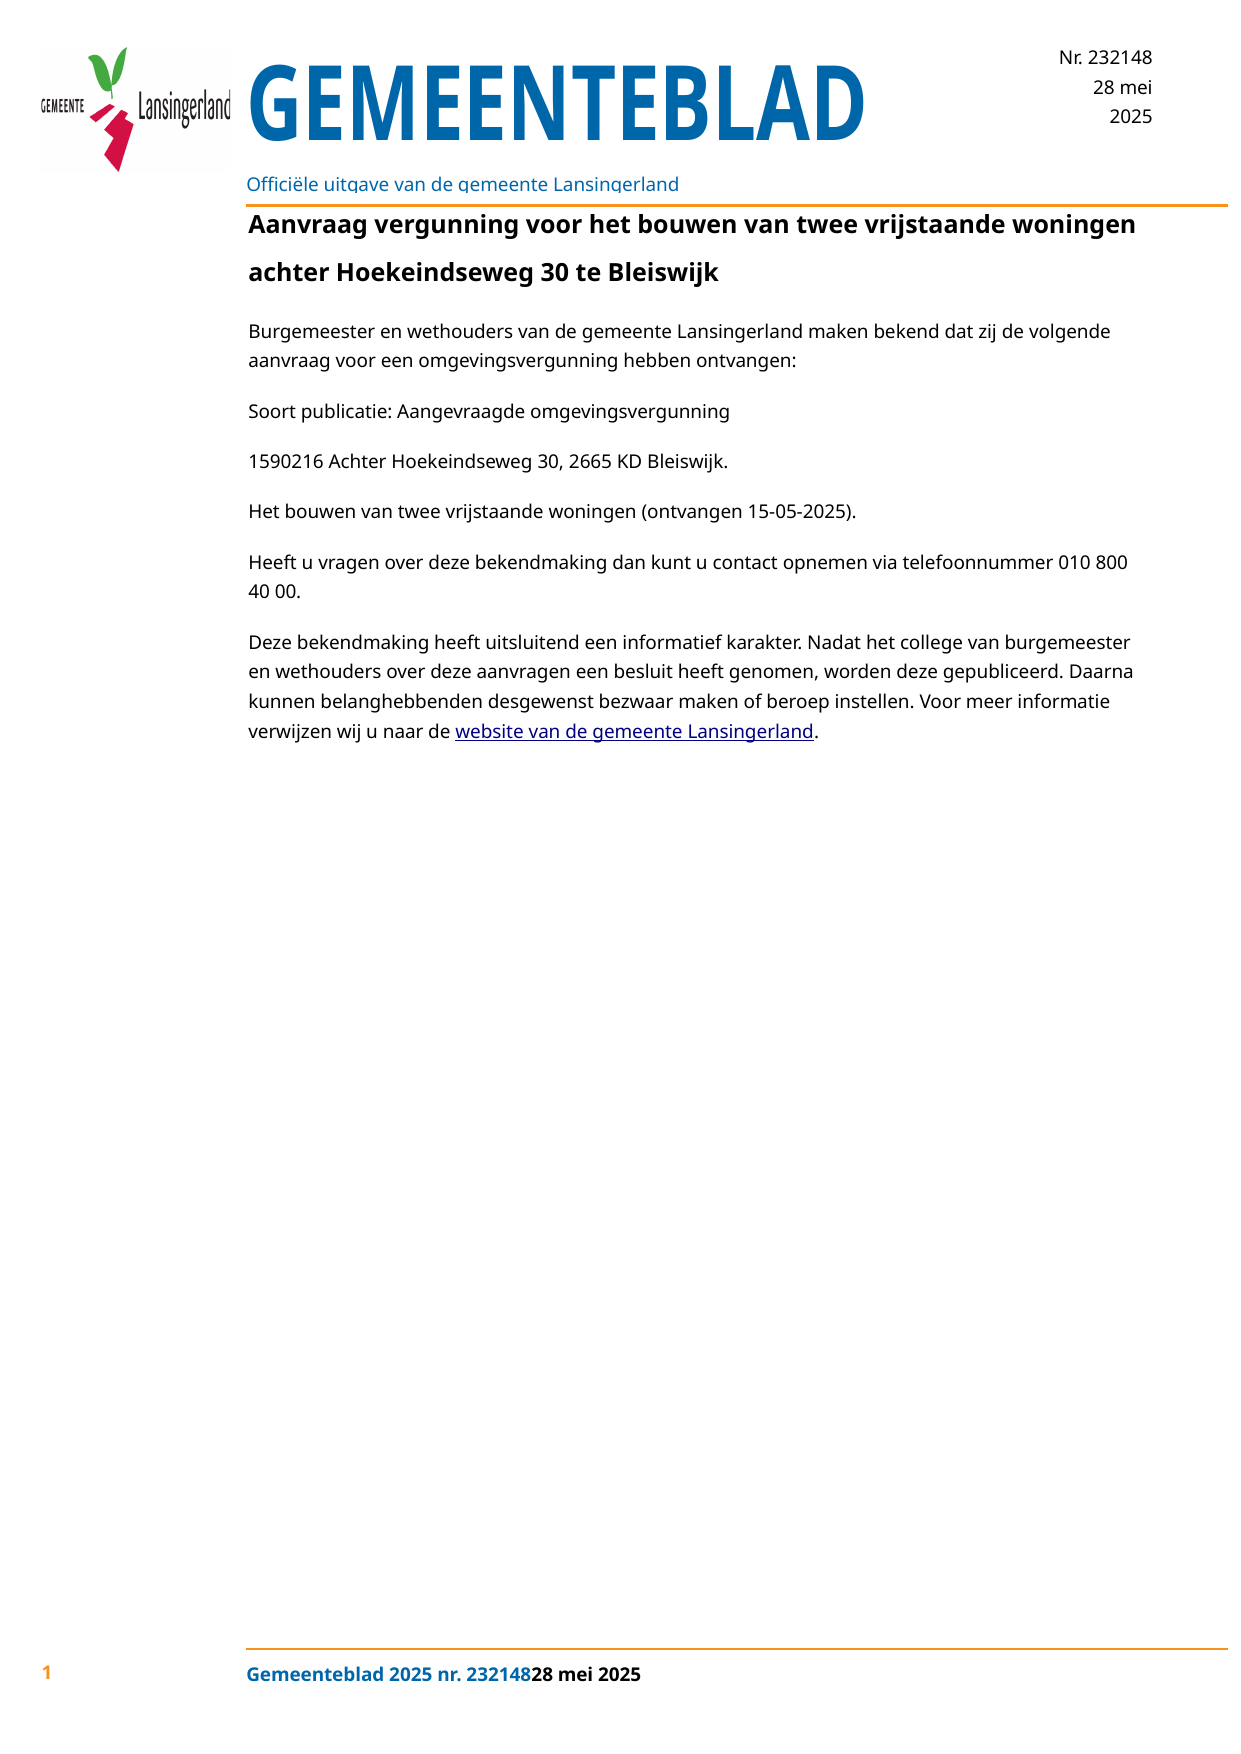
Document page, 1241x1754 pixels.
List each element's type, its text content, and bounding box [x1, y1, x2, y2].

text Aanvraag vergunning voor het bouwen van twee vrijstaande woningen achter Hoekeindseweg 30 te Bleiswijk [248, 207, 1152, 288]
picture [41, 47, 231, 172]
text Burgemeester en wethouders van de gemeente Lansingerland maken bekend dat zij de volgende aanvraag voor een omgevingsvergunning hebben ontvangen: [248, 318, 1152, 373]
text Deze bekendmaking heeft uitsluitend een informatief karakter. Nadat het college van burgemeester en wethouders over deze aanvragen een besluit heeft genomen, worden deze gepubliceerd. Daarna kunnen belanghebbenden desgewenst bezwaar maken of beroep instellen. Voor meer informatie verwijzen wij u naar de website van de gemeente Lansingerland. [248, 629, 1152, 744]
text Het bouwen van twee vrijstaande woningen (ontvangen 15-05-2025). [248, 499, 1152, 524]
text 1590216 Achter Hoekeindseweg 30, 2665 KD Bleiswijk. [248, 448, 1152, 474]
text Soort publicatie: Aangevraagde omgevingsvergunning [248, 398, 1152, 424]
text Heeft u vragen over deze bekendmaking dan kunt u contact opnemen via telefoonnummer 010 800 40 00. [248, 549, 1152, 604]
